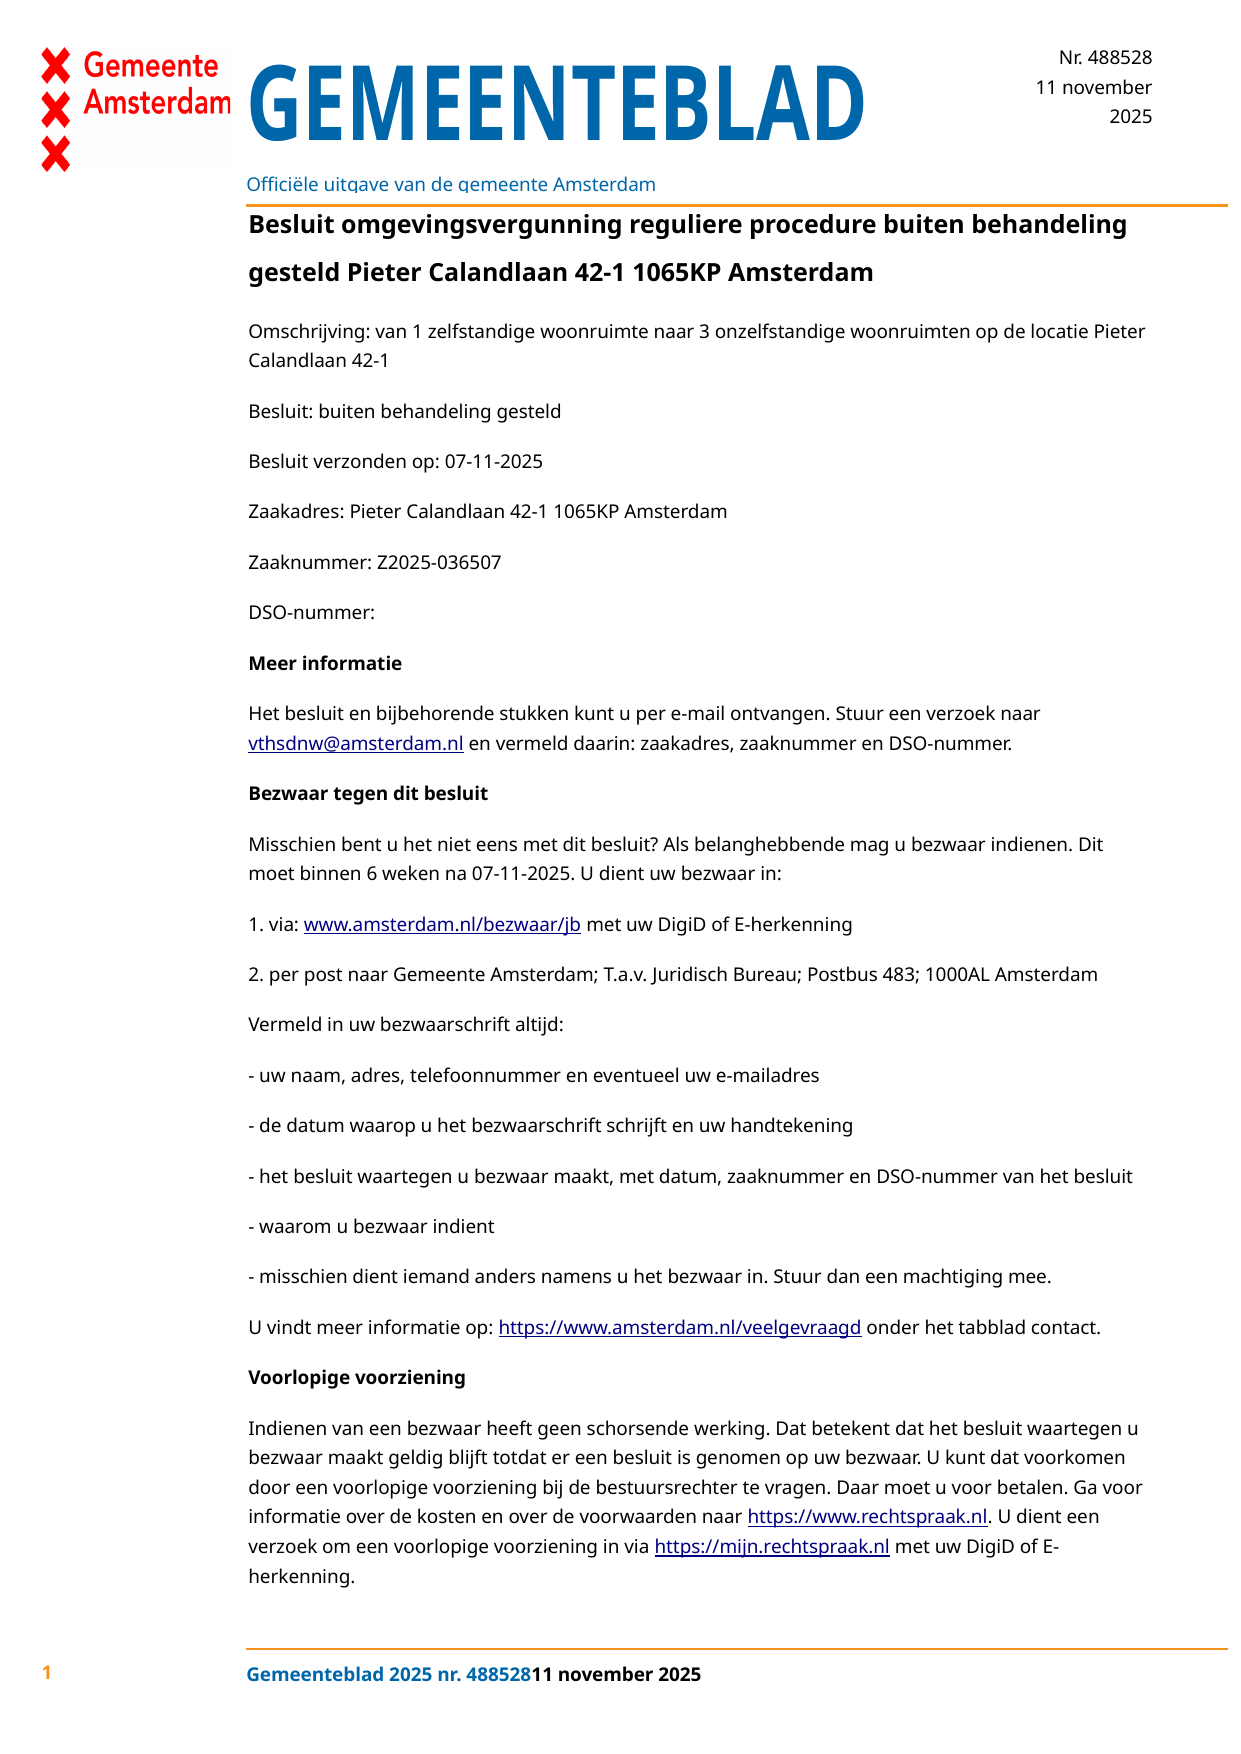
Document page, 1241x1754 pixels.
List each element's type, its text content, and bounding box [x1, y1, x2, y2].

text Besluit: buiten behandeling gesteld [248, 398, 1152, 424]
text Het besluit en bijbehorende stukken kunt u per e-mail ontvangen. Stuur een verzoek naar vthsdnw@amsterdam.nl en vermeld daarin: zaakadres, zaaknummer en DSO-nummer. [248, 700, 1152, 756]
text DSO-nummer: [248, 599, 1152, 625]
text Indienen van een bezwaar heeft geen schorsende werking. Dat betekent dat het besluit waartegen u bezwaar maakt geldig blijft totdat er een besluit is genomen op uw bezwaar. U kunt dat voorkomen door een voorlopige voorziening bij de bestuursrechter te vragen. Daar moet u voor betalen. Ga voor informatie over de kosten en over de voorwaarden naar https://www.rechtspraak.nl. U dient een verzoek om een voorlopige voorziening in via https://mijn.rechtspraak.nl met uw DigiD of E-herkenning. [248, 1415, 1152, 1589]
text - uw naam, adres, telefoonnummer en eventueel uw e-mailadres [248, 1062, 1152, 1088]
text Omschrijving: van 1 zelfstandige woonruimte naar 3 onzelfstandige woonruimten op de locatie Pieter Calandlaan 42-1 [248, 318, 1152, 373]
text 2. per post naar Gemeente Amsterdam; T.a.v. Juridisch Bureau; Postbus 483; 1000AL Amsterdam [248, 961, 1152, 987]
text Besluit verzonden op: 07-11-2025 [248, 448, 1152, 474]
text - misschien dient iemand anders namens u het bezwaar in. Stuur dan een machtiging mee. [248, 1264, 1152, 1289]
text Zaaknummer: Z2025-036507 [248, 549, 1152, 575]
text U vindt meer informatie op: https://www.amsterdam.nl/veelgevraagd onder het tabblad contact. [248, 1314, 1152, 1340]
text Misschien bent u het niet eens met dit besluit? Als belanghebbende mag u bezwaar indienen. Dit moet binnen 6 weken na 07-11-2025. U dient uw bezwaar in: [248, 831, 1152, 886]
text Zaakadres: Pieter Calandlaan 42-1 1065KP Amsterdam [248, 499, 1152, 524]
text - het besluit waartegen u bezwaar maakt, met datum, zaaknummer en DSO-nummer van het besluit [248, 1163, 1152, 1189]
picture [41, 47, 231, 172]
text Bezwaar tegen dit besluit [248, 780, 1152, 806]
text Vermeld in uw bezwaarschrift altijd: [248, 1012, 1152, 1037]
text Meer informatie [248, 650, 1152, 676]
text Voorlopige voorziening [248, 1364, 1152, 1390]
text - waarom u bezwaar indient [248, 1213, 1152, 1239]
text - de datum waarop u het bezwaarschrift schrijft en uw handtekening [248, 1112, 1152, 1138]
text Besluit omgevingsvergunning reguliere procedure buiten behandeling gesteld Pieter Calandlaan 42-1 1065KP Amsterdam [248, 207, 1152, 288]
text 1. via: www.amsterdam.nl/bezwaar/jb met uw DigiD of E-herkenning [248, 911, 1152, 937]
